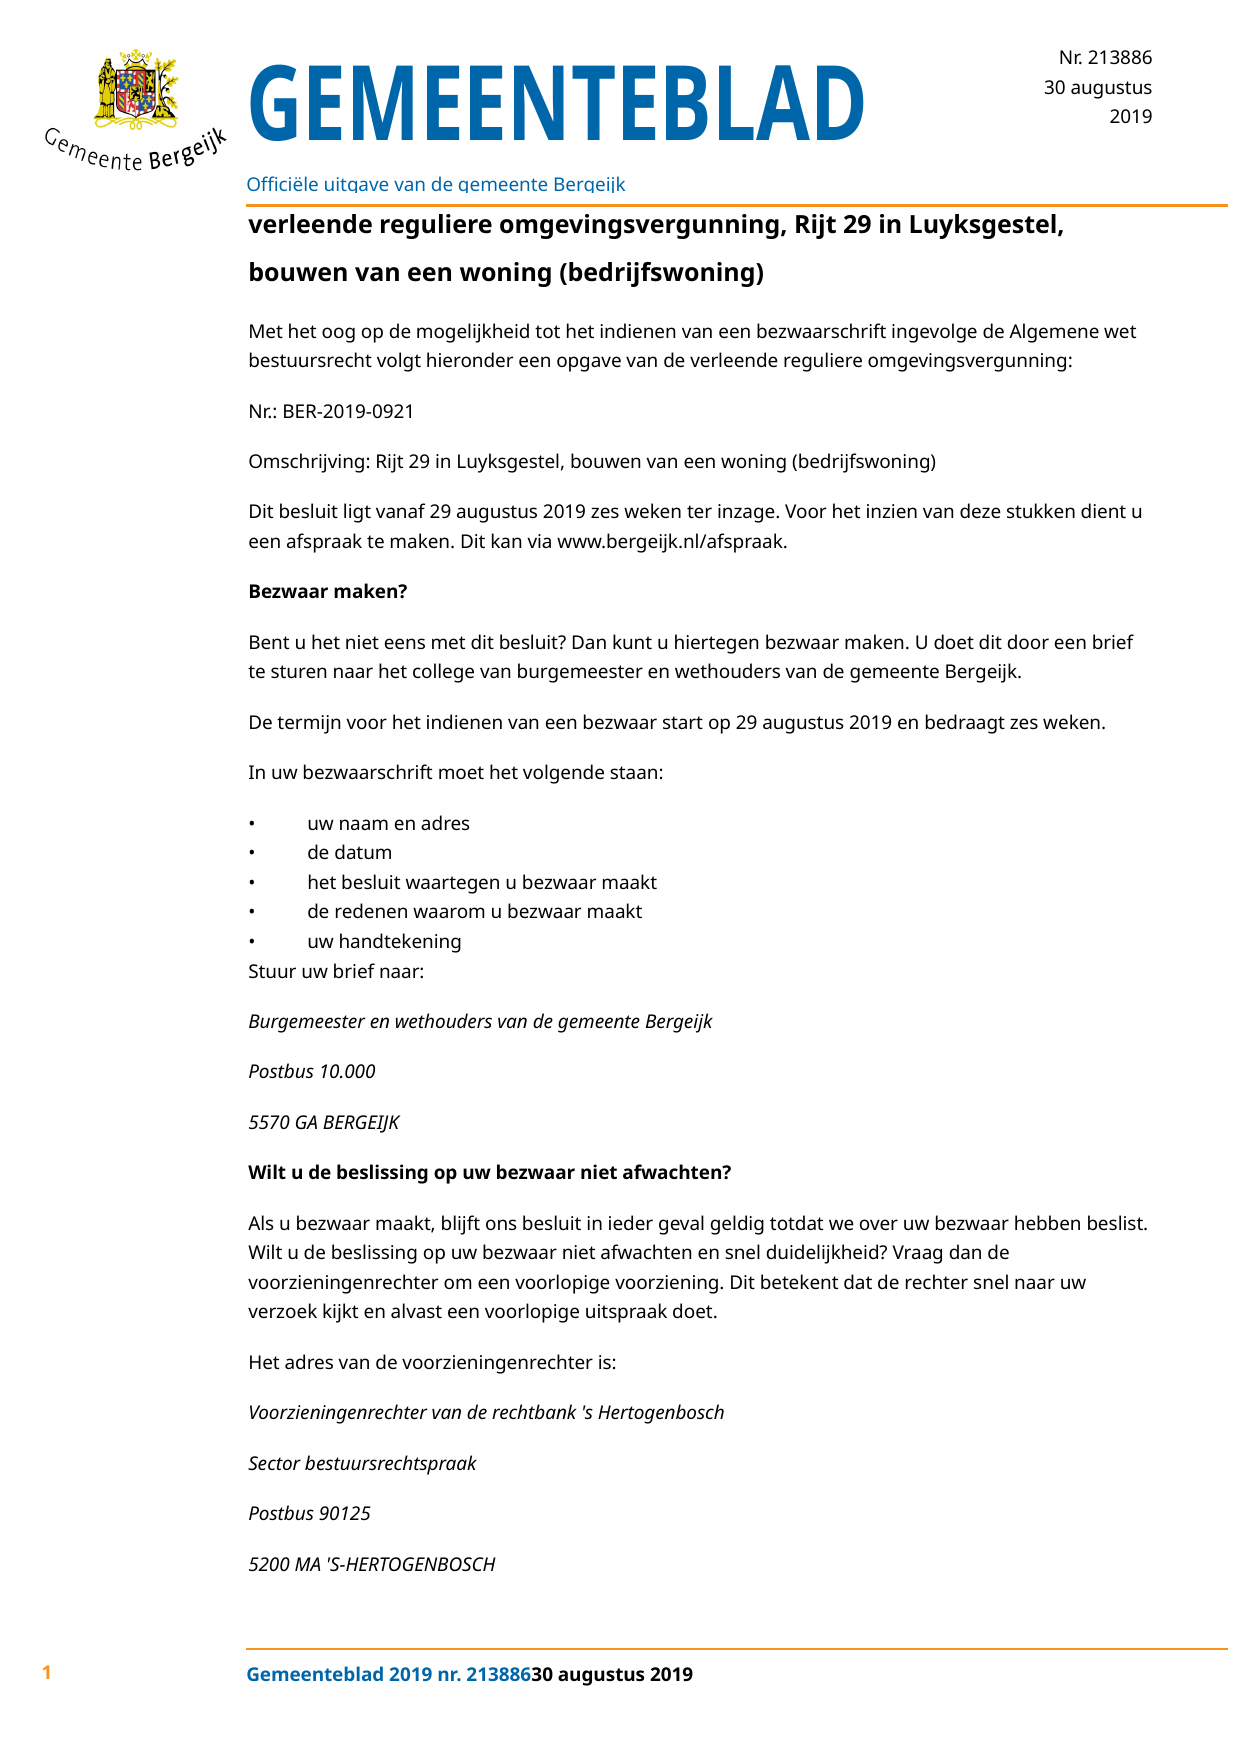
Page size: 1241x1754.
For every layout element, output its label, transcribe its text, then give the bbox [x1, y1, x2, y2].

text Postbus 10.000 [248, 1059, 1152, 1084]
text Omschrijving: Rijt 29 in Luyksgestel, bouwen van een woning (bedrijfswoning) [248, 448, 1152, 474]
text 5570 GA BERGEIJK [248, 1109, 1152, 1135]
text De termijn voor het indienen van een bezwaar start op 29 augustus 2019 en bedraagt zes weken. [248, 709, 1152, 735]
text verleende reguliere omgevingsvergunning, Rijt 29 in Luyksgestel, bouwen van een woning (bedrijfswoning) [248, 207, 1152, 288]
list de datum [248, 839, 1152, 865]
text Nr.: BER-2019-0921 [248, 398, 1152, 424]
text Voorzieningenrechter van de rechtbank 's Hertogenbosch [248, 1399, 1152, 1425]
text Dit besluit ligt vanaf 29 augustus 2019 zes weken ter inzage. Voor het inzien van deze stukken dient u een afspraak te maken. Dit kan via www.bergeijk.nl/afspraak. [248, 499, 1152, 554]
text Met het oog op de mogelijkheid tot het indienen van een bezwaarschrift ingevolge de Algemene wet bestuursrecht volgt hieronder een opgave van de verleende reguliere omgevingsvergunning: [248, 318, 1152, 373]
list uw handtekening [248, 928, 1152, 954]
text Bezwaar maken? [248, 579, 1152, 604]
text Burgemeester en wethouders van de gemeente Bergeijk [248, 1008, 1152, 1034]
text Als u bezwaar maakt, blijft ons besluit in ieder geval geldig totdat we over uw bezwaar hebben beslist. Wilt u de beslissing op uw bezwaar niet afwachten en snel duidelijkheid? Vraag dan de voorzieningenrechter om een voorlopige voorziening. Dit betekent dat de rechter snel naar uw verzoek kijkt en alvast een voorlopige uitspraak doet. [248, 1210, 1152, 1324]
list het besluit waartegen u bezwaar maakt [248, 869, 1152, 895]
picture [41, 47, 231, 172]
text In uw bezwaarschrift moet het volgende staan: [248, 759, 1152, 785]
list uw naam en adres [248, 810, 1152, 836]
text Sector bestuursrechtspraak [248, 1450, 1152, 1476]
text Postbus 90125 [248, 1500, 1152, 1526]
text 5200 MA 'S-HERTOGENBOSCH [248, 1551, 1152, 1577]
text Bent u het niet eens met dit besluit? Dan kunt u hiertegen bezwaar maken. U doet dit door een brief te sturen naar het college van burgemeester en wethouders van de gemeente Bergeijk. [248, 629, 1152, 684]
text Het adres van de voorzieningenrechter is: [248, 1349, 1152, 1375]
text Stuur uw brief naar: [248, 958, 1152, 984]
text Wilt u de beslissing op uw bezwaar niet afwachten? [248, 1159, 1152, 1185]
list de redenen waarom u bezwaar maakt [248, 899, 1152, 924]
